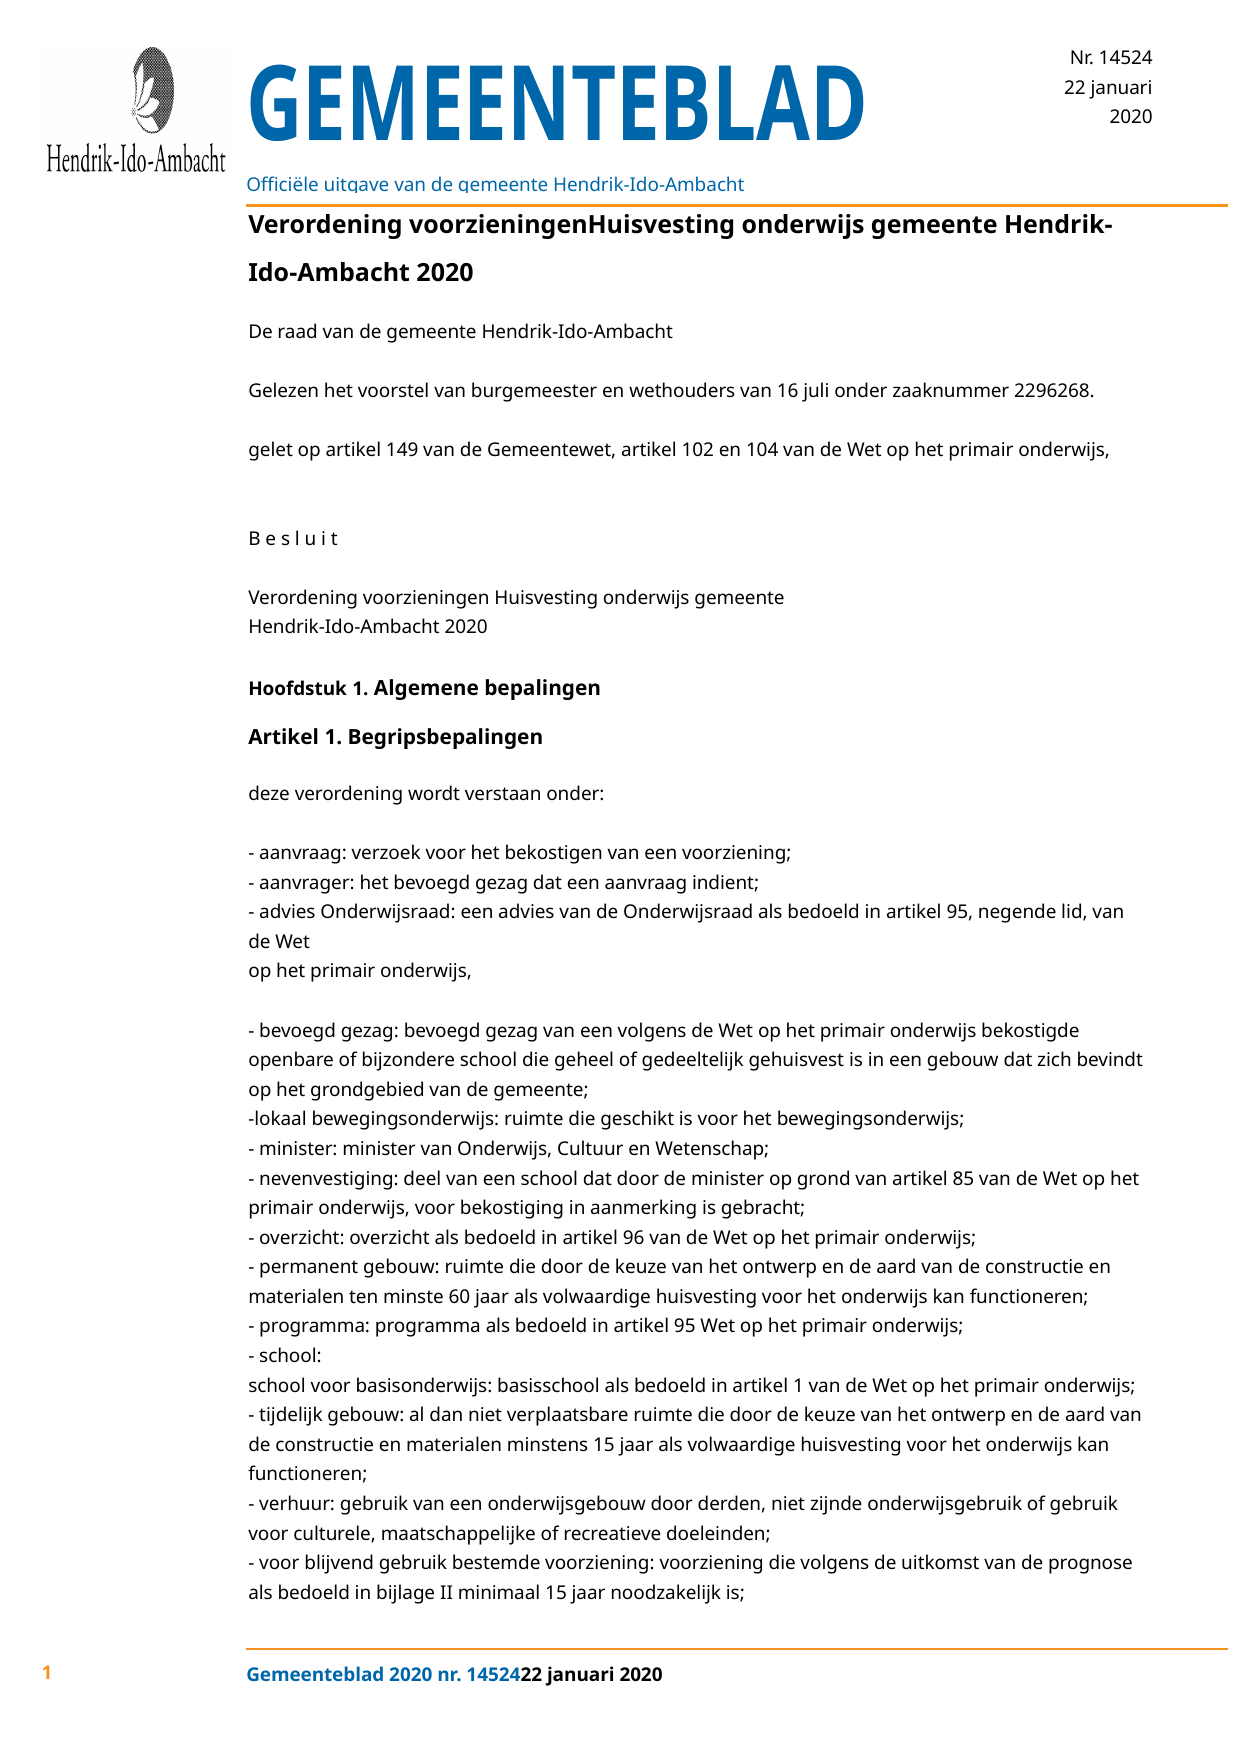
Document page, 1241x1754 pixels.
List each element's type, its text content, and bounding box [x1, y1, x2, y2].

text - overzicht: overzicht als bedoeld in artikel 96 van de Wet op het primair onderwijs; [248, 1224, 1152, 1250]
text - tijdelijk gebouw: al dan niet verplaatsbare ruimte die door de keuze van het ontwerp en de aard van de constructie en materialen minstens 15 jaar als volwaardige huisvesting voor het onderwijs kan functioneren; [248, 1401, 1152, 1486]
text school voor basisonderwijs: basisschool als bedoeld in artikel 1 van de Wet op het primair onderwijs; [248, 1372, 1152, 1398]
text op het primair onderwijs, [248, 958, 1152, 983]
text deze verordening wordt verstaan onder: [248, 780, 1152, 806]
text Hendrik-Ido-Ambacht 2020 [248, 614, 1152, 639]
text - advies Onderwijsraad: een advies van de Onderwijsraad als bedoeld in artikel 95, negende lid, van de Wet [248, 898, 1152, 954]
text - verhuur: gebruik van een onderwijsgebouw door derden, niet zijnde onderwijsgebruik of gebruik voor culturele, maatschappelijke of recreatieve doeleinden; [248, 1490, 1152, 1546]
text - nevenvestiging: deel van een school dat door de minister op grond van artikel 85 van de Wet op het primair onderwijs, voor bekostiging in aanmerking is gebracht; [248, 1165, 1152, 1220]
text De raad van de gemeente Hendrik-Ido-Ambacht [248, 318, 1152, 344]
text Gelezen het voorstel van burgemeester en wethouders van 16 juli onder zaaknummer 2296268. [248, 377, 1152, 403]
text B e s l u i t [248, 525, 1152, 551]
text - aanvraag: verzoek voor het bekostigen van een voorziening; [248, 839, 1152, 865]
text Artikel 1. Begripsbepalingen [248, 722, 1152, 751]
text Hoofdstuk 1. Algemene bepalingen [248, 673, 1152, 701]
text - minister: minister van Onderwijs, Cultuur en Wetenschap; [248, 1135, 1152, 1161]
text - school: [248, 1342, 1152, 1368]
text - permanent gebouw: ruimte die door de keuze van het ontwerp en de aard van de constructie en materialen ten minste 60 jaar als volwaardige huisvesting voor het onderwijs kan functioneren; [248, 1253, 1152, 1309]
text Verordening voorzieningen Huisvesting onderwijs gemeente [248, 584, 1152, 610]
text - bevoegd gezag: bevoegd gezag van een volgens de Wet op het primair onderwijs bekostigde openbare of bijzondere school die geheel of gedeeltelijk gehuisvest is in een gebouw dat zich bevindt op het grondgebied van de gemeente; [248, 1017, 1152, 1102]
text Verordening voorzieningenHuisvesting onderwijs gemeente Hendrik-Ido-Ambacht 2020 [248, 207, 1152, 288]
text - voor blijvend gebruik bestemde voorziening: voorziening die volgens de uitkomst van de prognose als bedoeld in bijlage II minimaal 15 jaar noodzakelijk is; [248, 1549, 1152, 1605]
picture [41, 47, 231, 172]
text - programma: programma als bedoeld in artikel 95 Wet op het primair onderwijs; [248, 1313, 1152, 1338]
text - aanvrager: het bevoegd gezag dat een aanvraag indient; [248, 869, 1152, 895]
text gelet op artikel 149 van de Gemeentewet, artikel 102 en 104 van de Wet op het primair onderwijs, [248, 436, 1152, 462]
text -lokaal bewegingsonderwijs: ruimte die geschikt is voor het bewegingsonderwijs; [248, 1106, 1152, 1131]
